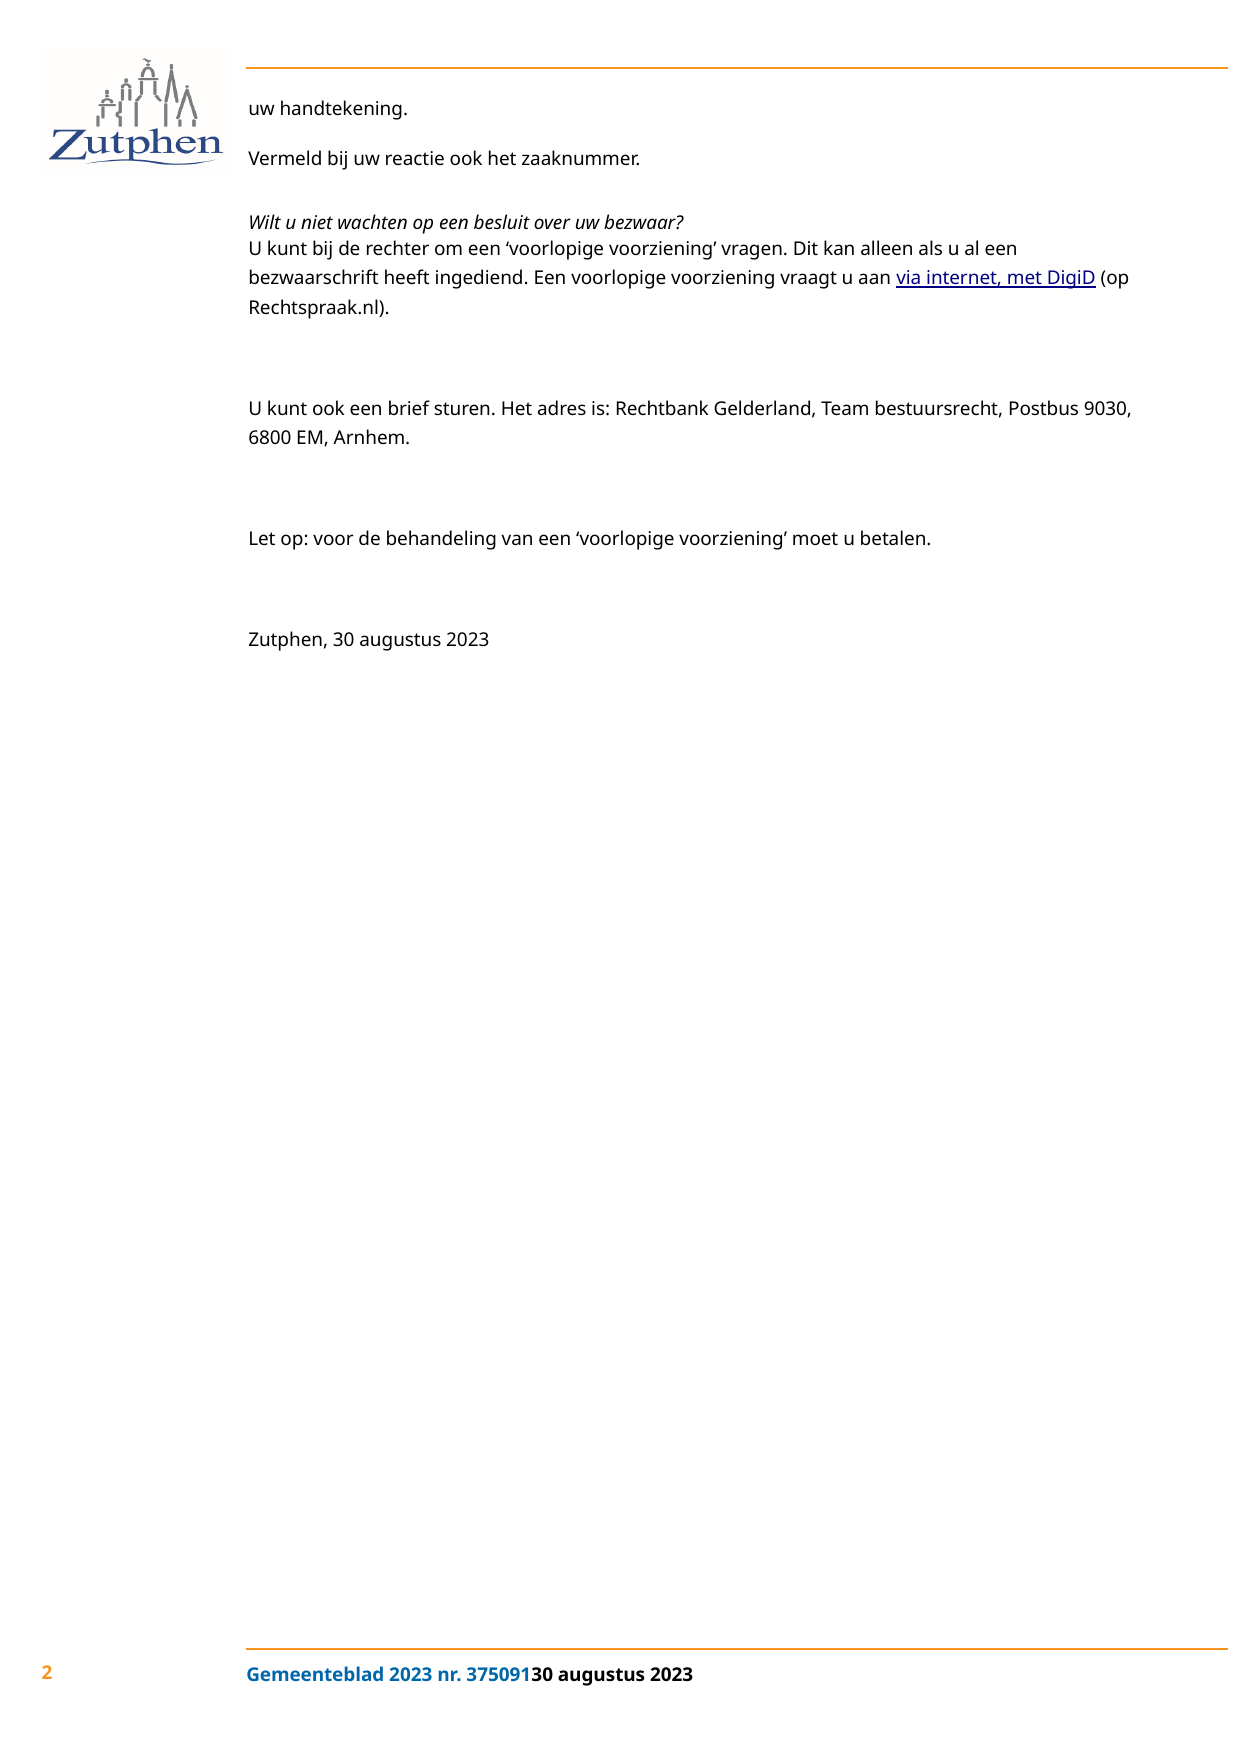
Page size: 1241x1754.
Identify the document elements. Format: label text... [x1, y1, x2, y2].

text U kunt bij de rechter om een ‘voorlopige voorziening’ vragen. Dit kan alleen als u al een bezwaarschrift heeft ingediend. Een voorlopige voorziening vraagt u aan via internet, met DigiD (op Rechtspraak.nl). [248, 235, 1152, 320]
text Let op: voor de behandeling van een ‘voorlopige voorziening’ moet u betalen. [248, 525, 1152, 551]
text Wilt u niet wachten op een besluit over uw bezwaar? [248, 209, 1152, 235]
text uw handtekening. [248, 95, 1152, 121]
text Vermeld bij uw reactie ook het zaaknummer. [248, 145, 1152, 171]
text Zutphen, 30 augustus 2023 [248, 626, 1152, 652]
text U kunt ook een brief sturen. Het adres is: Rechtbank Gelderland, Team bestuursrecht, Postbus 9030, 6800 EM, Arnhem. [248, 395, 1152, 450]
picture [41, 47, 231, 172]
